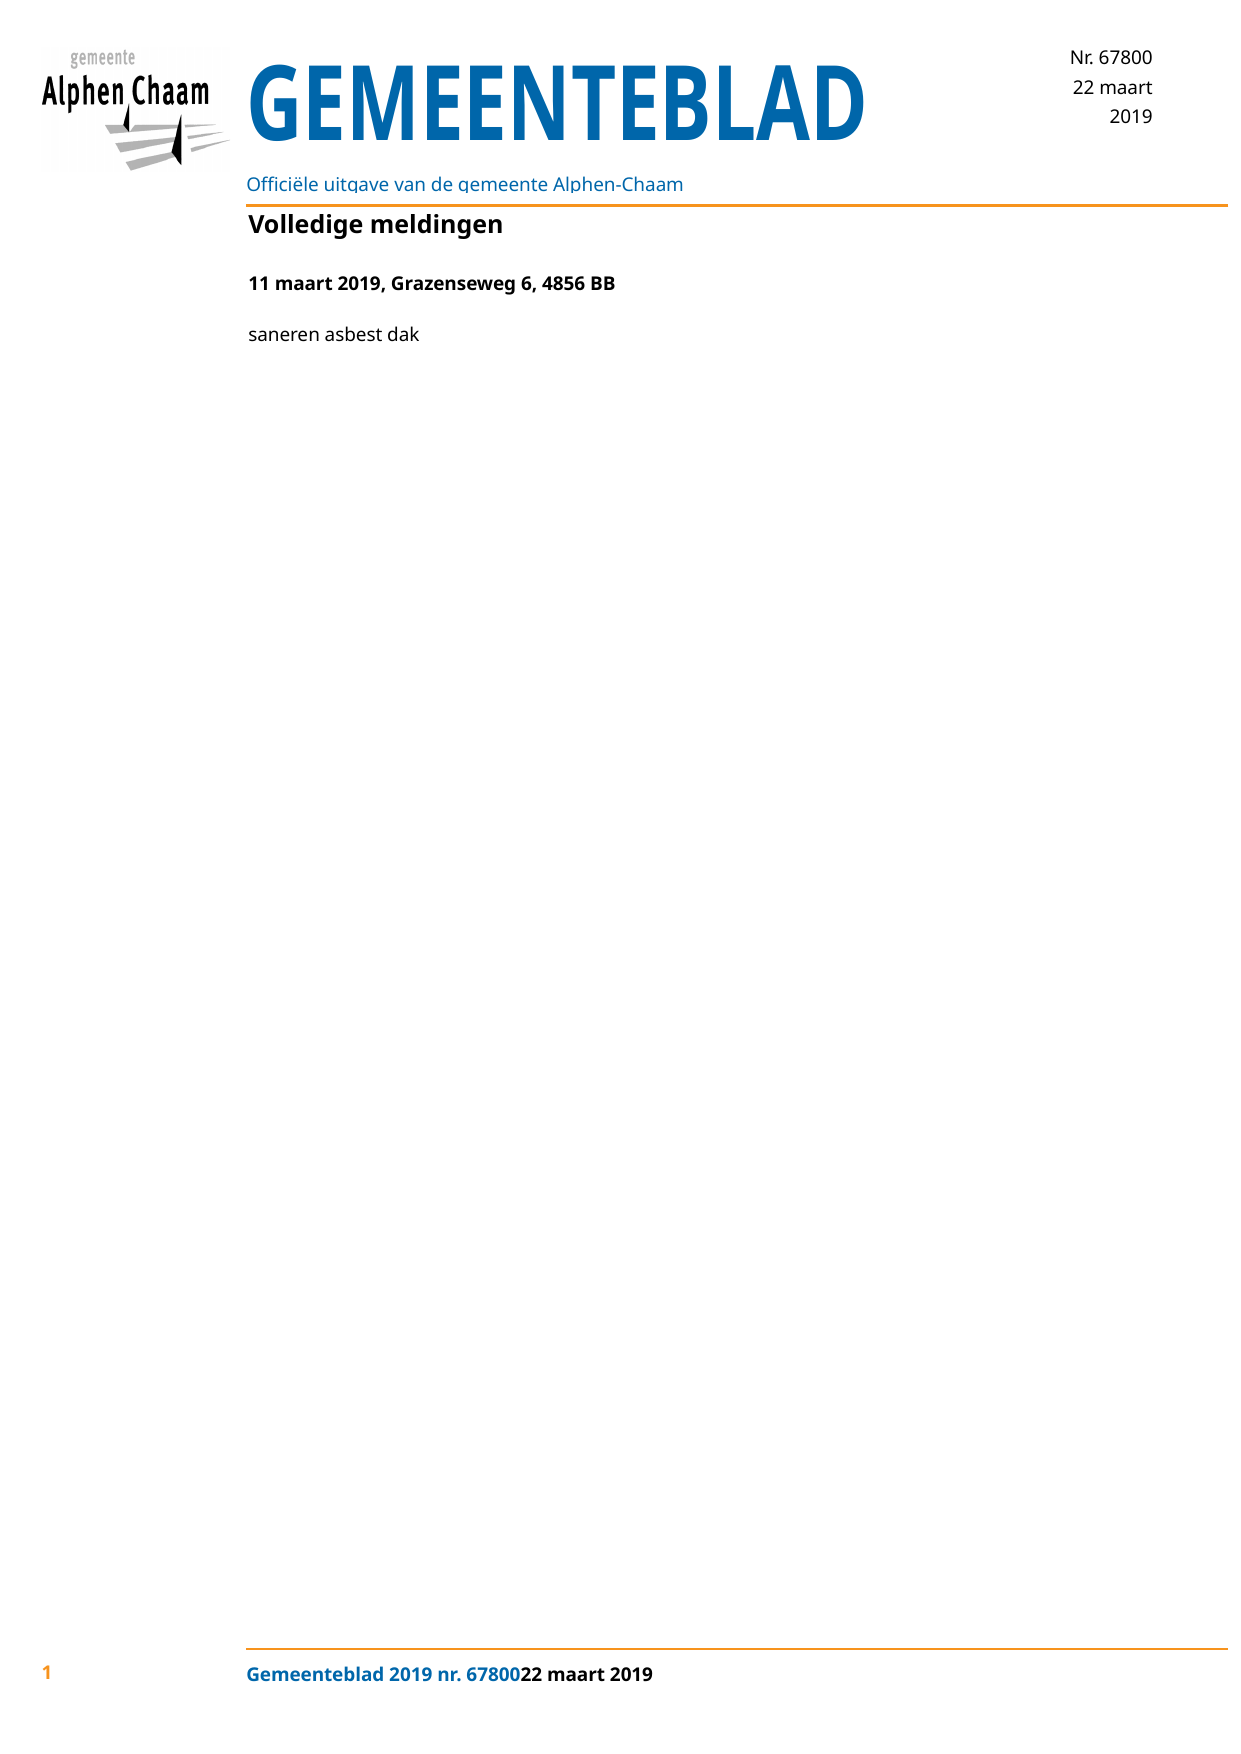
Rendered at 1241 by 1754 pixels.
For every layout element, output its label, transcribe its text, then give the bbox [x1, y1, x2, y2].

picture [41, 47, 231, 172]
text saneren asbest dak [248, 321, 1152, 346]
text Volledige meldingen [248, 207, 1152, 241]
text 11 maart 2019, Grazenseweg 6, 4856 BB [248, 270, 1152, 296]
